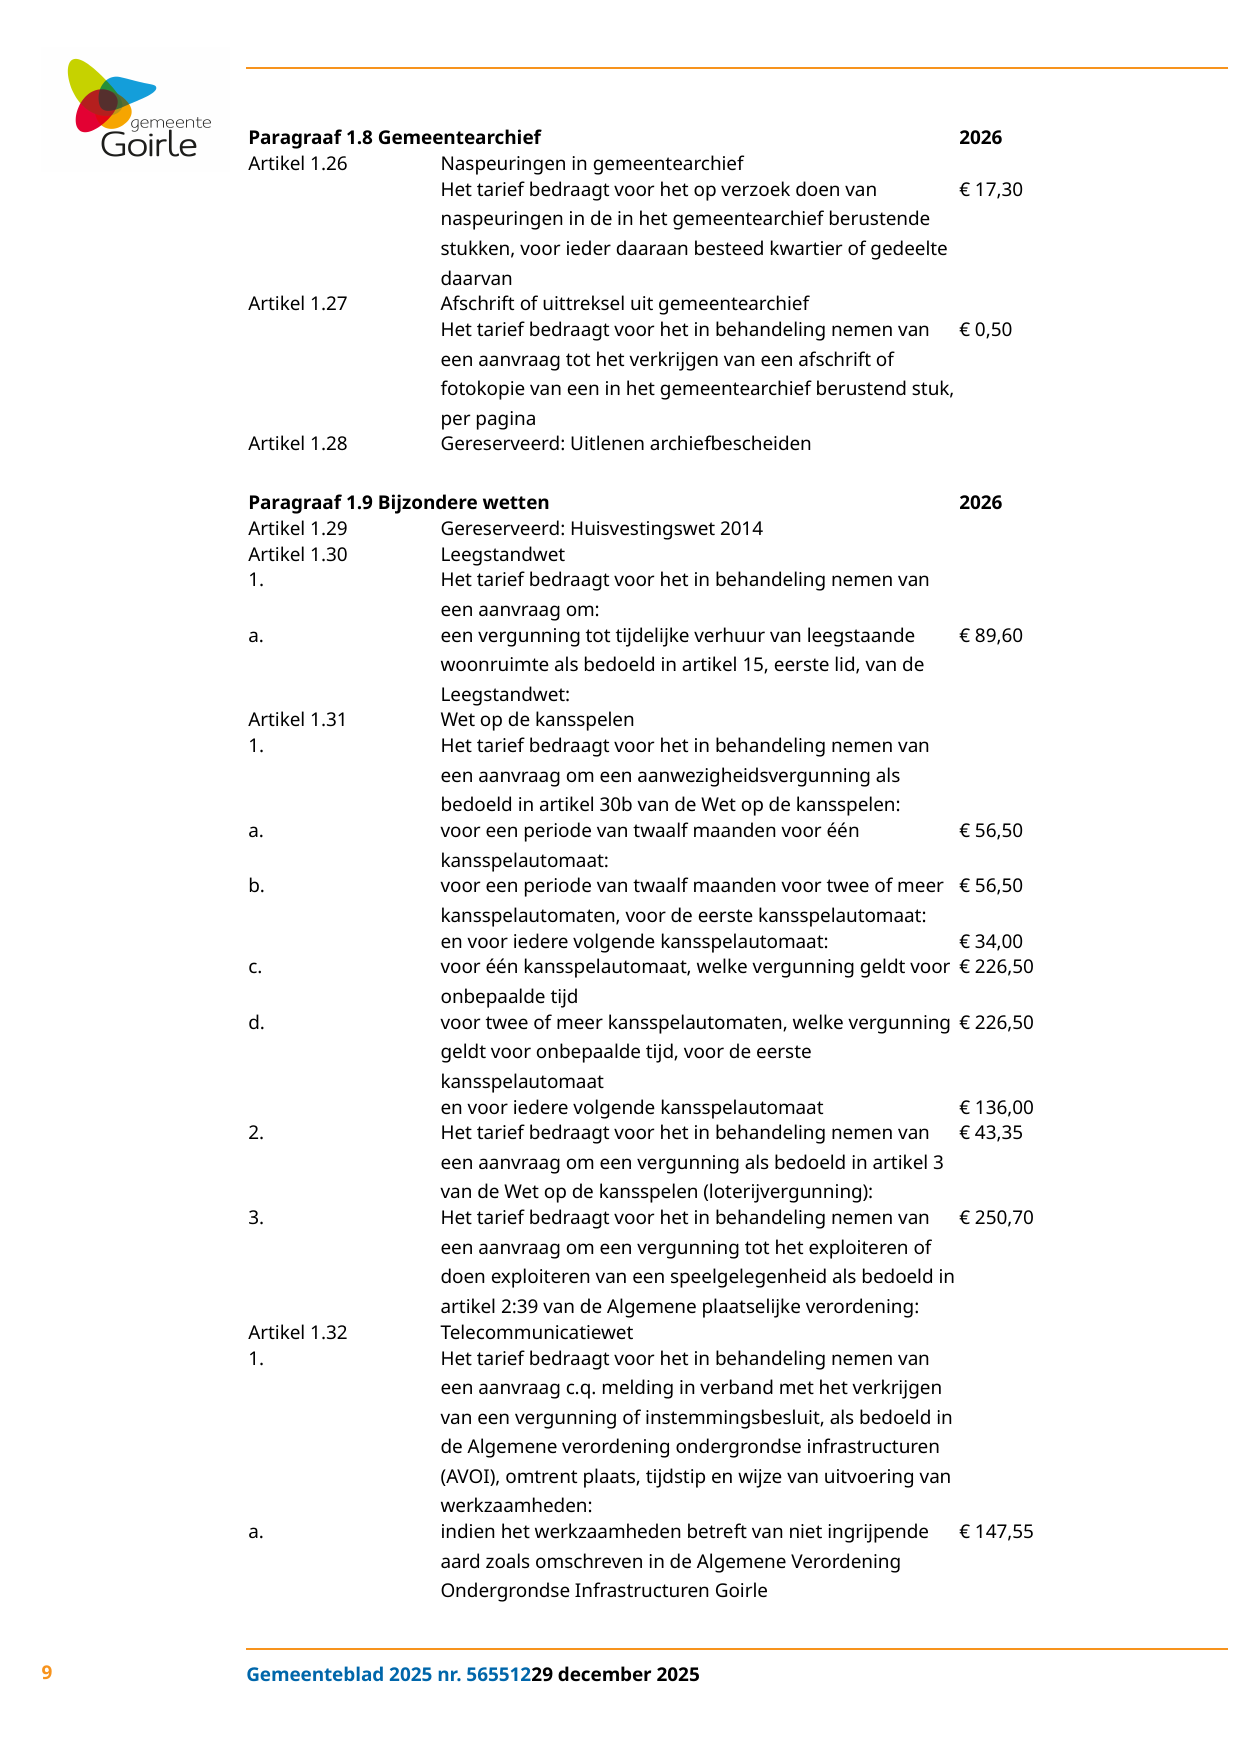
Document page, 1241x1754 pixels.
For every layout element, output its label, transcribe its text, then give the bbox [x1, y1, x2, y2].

table_cell Artikel 1.29 [248, 515, 440, 541]
table_cell Het tarief bedraagt voor het in behandeling nemen van een aanvraag tot het verkrijgen van een afschrift of fotokopie van een in het gemeentearchief berustend stuk, per pagina [440, 316, 959, 431]
table_cell [959, 541, 1152, 566]
table_cell [959, 290, 1152, 316]
table_cell Gereserveerd: Huisvestingswet 2014 [440, 515, 959, 541]
table_cell een vergunning tot tijdelijke verhuur van leegstaande woonruimte als bedoeld in artikel 15, eerste lid, van de Leegstandwet: [440, 622, 959, 707]
table_cell Naspeuringen in gemeentearchief [440, 150, 959, 176]
table_cell € 56,50 [959, 873, 1152, 928]
table_cell Het tarief bedraagt voor het in behandeling nemen van een aanvraag om een vergunning tot het exploiteren of doen exploiteren van een speelgelegenheid als bedoeld in artikel 2:39 van de Algemene plaatselijke verordening: [440, 1205, 959, 1319]
table_cell [959, 150, 1152, 176]
table_cell [959, 431, 1152, 456]
table_cell Artikel 1.30 [248, 541, 440, 566]
table_cell a. [248, 1518, 440, 1603]
table_header 2026 [959, 489, 1152, 515]
table_cell € 17,30 [959, 176, 1152, 290]
table_cell € 34,00 [959, 928, 1152, 954]
table_cell [959, 733, 1152, 817]
table_cell Gereserveerd: Uitlenen archiefbescheiden [440, 431, 959, 456]
table_cell Het tarief bedraagt voor het in behandeling nemen van een aanvraag om een aanwezigheidsvergunning als bedoeld in artikel 30b van de Wet op de kansspelen: [440, 733, 959, 817]
table_cell [959, 707, 1152, 732]
table_cell indien het werkzaamheden betreft van niet ingrijpende aard zoals omschreven in de Algemene Verordening Ondergrondse Infrastructuren Goirle [440, 1518, 959, 1603]
table_cell a. [248, 622, 440, 707]
table_cell [959, 566, 1152, 622]
table_cell € 0,50 [959, 316, 1152, 431]
picture [41, 47, 231, 172]
table_cell voor twee of meer kansspelautomaten, welke vergunning geldt voor onbepaalde tijd, voor de eerste kansspelautomaat [440, 1009, 959, 1094]
table_cell € 250,70 [959, 1205, 1152, 1319]
table_cell Het tarief bedraagt voor het in behandeling nemen van een aanvraag om: [440, 566, 959, 622]
table_cell € 136,00 [959, 1094, 1152, 1119]
table_cell c. [248, 954, 440, 1009]
table_cell [248, 176, 440, 290]
table_cell Artikel 1.27 [248, 290, 440, 316]
table_header Paragraaf 1.9 Bijzondere wetten [248, 489, 959, 515]
table_cell voor een periode van twaalf maanden voor twee of meer kansspelautomaten, voor de eerste kansspelautomaat: [440, 873, 959, 928]
table_cell 2. [248, 1120, 440, 1204]
table_header 2026 [959, 125, 1152, 150]
table_header Paragraaf 1.8 Gemeentearchief [248, 125, 959, 150]
table_cell € 56,50 [959, 817, 1152, 873]
table_cell 1. [248, 566, 440, 622]
table_cell [959, 515, 1152, 541]
table_cell 1. [248, 1345, 440, 1518]
table_cell Het tarief bedraagt voor het op verzoek doen van naspeuringen in de in het gemeentearchief berustende stukken, voor ieder daaraan besteed kwartier of gedeelte daarvan [440, 176, 959, 290]
table_cell Artikel 1.32 [248, 1319, 440, 1345]
table_cell Het tarief bedraagt voor het in behandeling nemen van een aanvraag om een vergunning als bedoeld in artikel 3 van de Wet op de kansspelen (loterijvergunning): [440, 1120, 959, 1204]
table_cell a. [248, 817, 440, 873]
table_cell € 226,50 [959, 1009, 1152, 1094]
table_cell [959, 1319, 1152, 1345]
table_cell b. [248, 873, 440, 928]
table_cell Artikel 1.28 [248, 431, 440, 456]
table_cell [959, 1345, 1152, 1518]
table_cell € 43,35 [959, 1120, 1152, 1204]
table_cell [248, 1094, 440, 1119]
table_cell Afschrift of uittreksel uit gemeentearchief [440, 290, 959, 316]
table_cell € 89,60 [959, 622, 1152, 707]
table_cell en voor iedere volgende kansspelautomaat: [440, 928, 959, 954]
table_cell Telecommunicatiewet [440, 1319, 959, 1345]
table_cell € 147,55 [959, 1518, 1152, 1603]
table_cell [248, 316, 440, 431]
table_cell Artikel 1.26 [248, 150, 440, 176]
table_cell en voor iedere volgende kansspelautomaat [440, 1094, 959, 1119]
table_cell Wet op de kansspelen [440, 707, 959, 732]
table_cell Leegstandwet [440, 541, 959, 566]
table_cell € 226,50 [959, 954, 1152, 1009]
table_cell 3. [248, 1205, 440, 1319]
table_cell voor een periode van twaalf maanden voor één kansspelautomaat: [440, 817, 959, 873]
table_cell d. [248, 1009, 440, 1094]
table_cell Het tarief bedraagt voor het in behandeling nemen van een aanvraag c.q. melding in verband met het verkrijgen van een vergunning of instemmingsbesluit, als bedoeld in de Algemene verordening ondergrondse infrastructuren (AVOI), omtrent plaats, tijdstip en wijze van uitvoering van werkzaamheden: [440, 1345, 959, 1518]
table_cell voor één kansspelautomaat, welke vergunning geldt voor onbepaalde tijd [440, 954, 959, 1009]
table_cell 1. [248, 733, 440, 817]
table_cell Artikel 1.31 [248, 707, 440, 732]
table_cell [248, 928, 440, 954]
